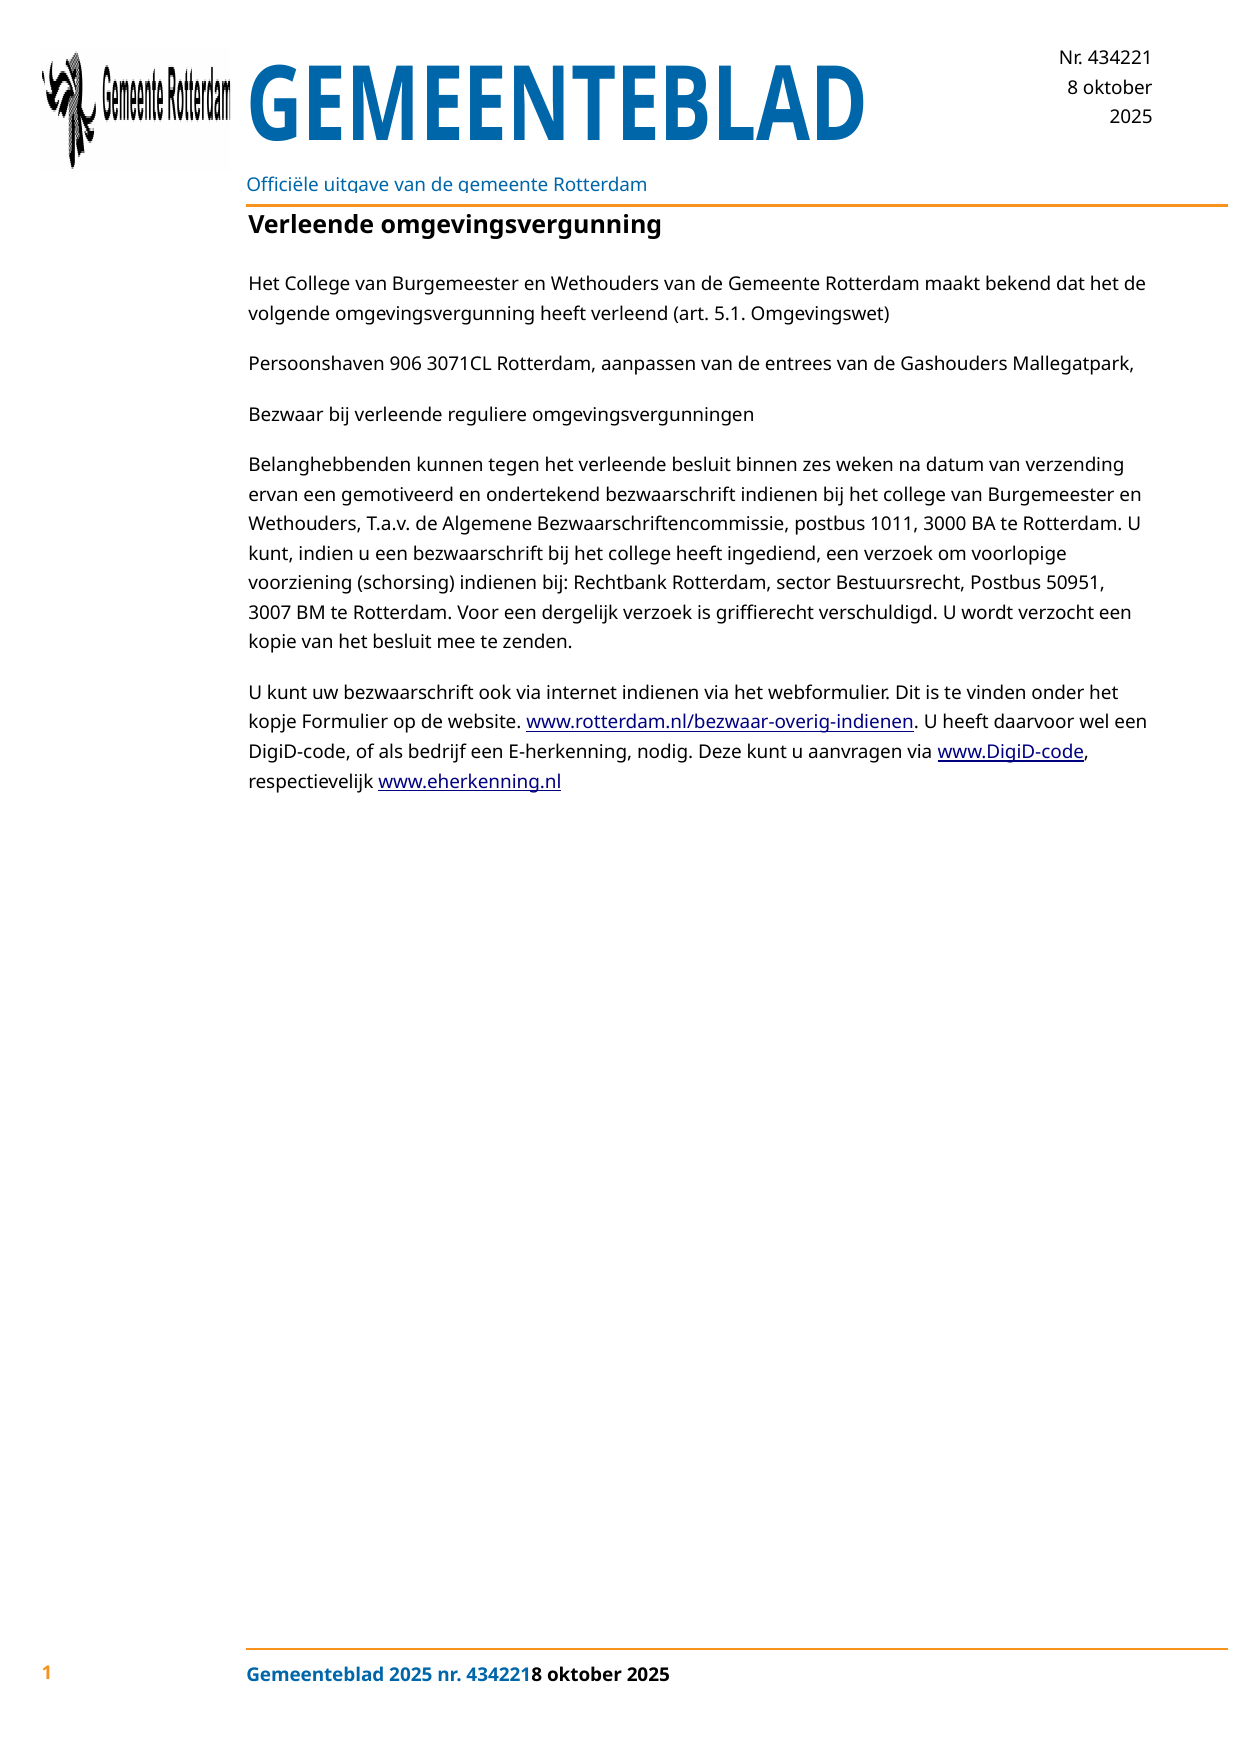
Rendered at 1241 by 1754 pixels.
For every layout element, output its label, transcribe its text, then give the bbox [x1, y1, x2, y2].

text Verleende omgevingsvergunning [248, 207, 1152, 241]
text Belanghebbenden kunnen tegen het verleende besluit binnen zes weken na datum van verzending ervan een gemotiveerd en ondertekend bezwaarschrift indienen bij het college van Burgemeester en Wethouders, T.a.v. de Algemene Bezwaarschriftencommissie, postbus 1011, 3000 BA te Rotterdam. U kunt, indien u een bezwaarschrift bij het college heeft ingediend, een verzoek om voorlopige voorziening (schorsing) indienen bij: Rechtbank Rotterdam, sector Bestuursrecht, Postbus 50951, 3007 BM te Rotterdam. Voor een dergelijk verzoek is griffierecht verschuldigd. U wordt verzocht een kopie van het besluit mee te zenden. [248, 451, 1152, 654]
picture [41, 47, 231, 172]
text Bezwaar bij verleende reguliere omgevingsvergunningen [248, 401, 1152, 426]
text Persoonshaven 906 3071CL Rotterdam, aanpassen van de entrees van de Gashouders Mallegatpark, [248, 350, 1152, 376]
text U kunt uw bezwaarschrift ook via internet indienen via het webformulier. Dit is te vinden onder het kopje Formulier op de website. www.rotterdam.nl/bezwaar-overig-indienen. U heeft daarvoor wel een DigiD-code, of als bedrijf een E-herkenning, nodig. Deze kunt u aanvragen via www.DigiD-code, respectievelijk www.eherkenning.nl [248, 679, 1152, 793]
text Het College van Burgemeester en Wethouders van de Gemeente Rotterdam maakt bekend dat het de volgende omgevingsvergunning heeft verleend (art. 5.1. Omgevingswet) [248, 270, 1152, 326]
